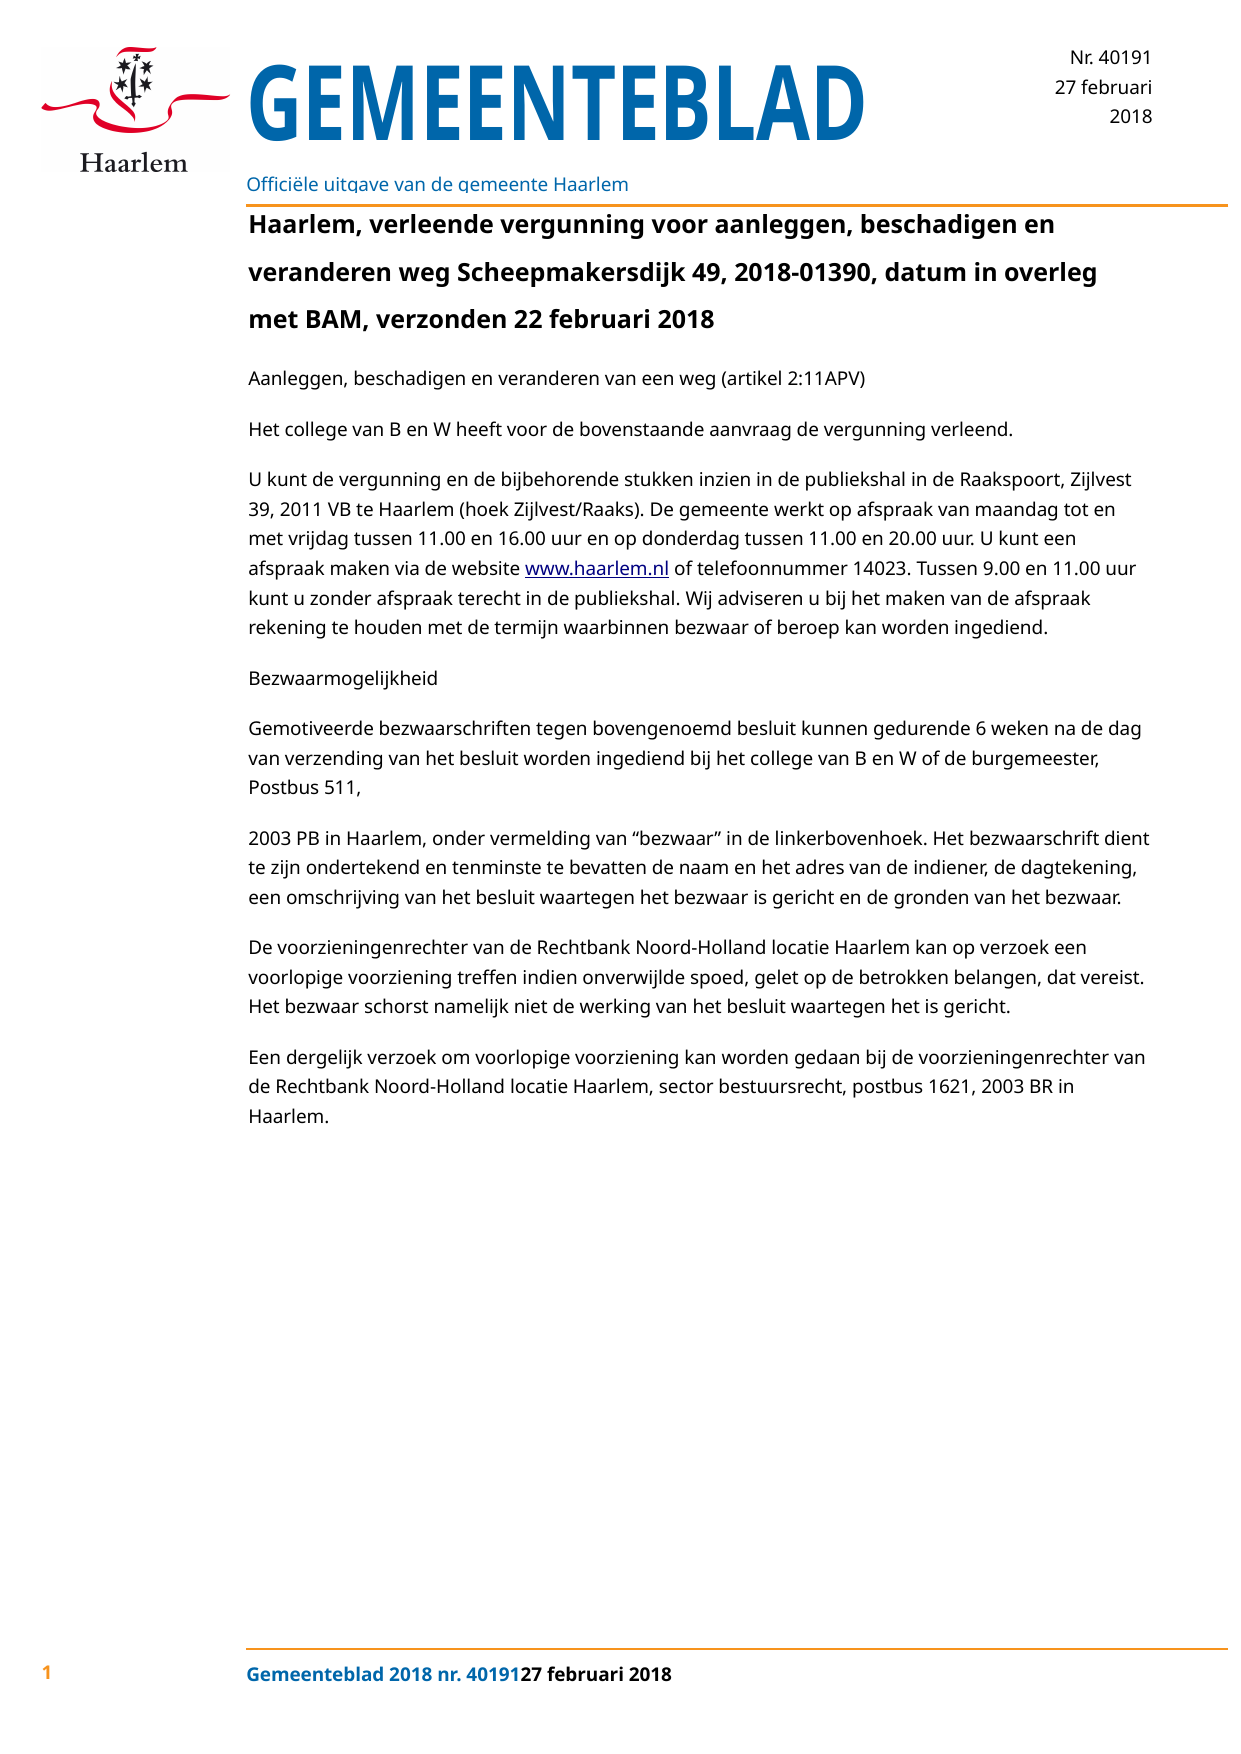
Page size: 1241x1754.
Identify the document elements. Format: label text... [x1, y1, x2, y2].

text Bezwaarmogelijkheid [248, 665, 1152, 690]
text Het college van B en W heeft voor de bovenstaande aanvraag de vergunning verleend. [248, 416, 1152, 442]
picture [41, 47, 231, 172]
text De voorzieningenrechter van de Rechtbank Noord-Holland locatie Haarlem kan op verzoek een voorlopige voorziening treffen indien onverwijlde spoed, gelet op de betrokken belangen, dat vereist. Het bezwaar schorst namelijk niet de werking van het besluit waartegen het is gericht. [248, 934, 1152, 1019]
text Haarlem, verleende vergunning voor aanleggen, beschadigen en veranderen weg Scheepmakersdijk 49, 2018-01390, datum in overleg met BAM, verzonden 22 februari 2018 [248, 207, 1152, 336]
text Gemotiveerde bezwaarschriften tegen bovengenoemd besluit kunnen gedurende 6 weken na de dag van verzending van het besluit worden ingediend bij het college van B en W of de burgemeester, Postbus 511, [248, 715, 1152, 800]
text 2003 PB in Haarlem, onder vermelding van “bezwaar” in de linkerbovenhoek. Het bezwaarschrift dient te zijn ondertekend en tenminste te bevatten de naam en het adres van de indiener, de dagtekening, een omschrijving van het besluit waartegen het bezwaar is gericht en de gronden van het bezwaar. [248, 825, 1152, 909]
text U kunt de vergunning en de bijbehorende stukken inzien in de publiekshal in de Raakspoort, Zijlvest 39, 2011 VB te Haarlem (hoek Zijlvest/Raaks). De gemeente werkt op afspraak van maandag tot en met vrijdag tussen 11.00 en 16.00 uur en op donderdag tussen 11.00 en 20.00 uur. U kunt een afspraak maken via de website www.haarlem.nl of telefoonnummer 14023. Tussen 9.00 en 11.00 uur kunt u zonder afspraak terecht in de publiekshal. Wij adviseren u bij het maken van de afspraak rekening te houden met de termijn waarbinnen bezwaar of beroep kan worden ingediend. [248, 466, 1152, 640]
text Een dergelijk verzoek om voorlopige voorziening kan worden gedaan bij de voorzieningenrechter van de Rechtbank Noord-Holland locatie Haarlem, sector bestuursrecht, postbus 1621, 2003 BR in Haarlem. [248, 1044, 1152, 1129]
text Aanleggen, beschadigen en veranderen van een weg (artikel 2:11APV) [248, 366, 1152, 391]
